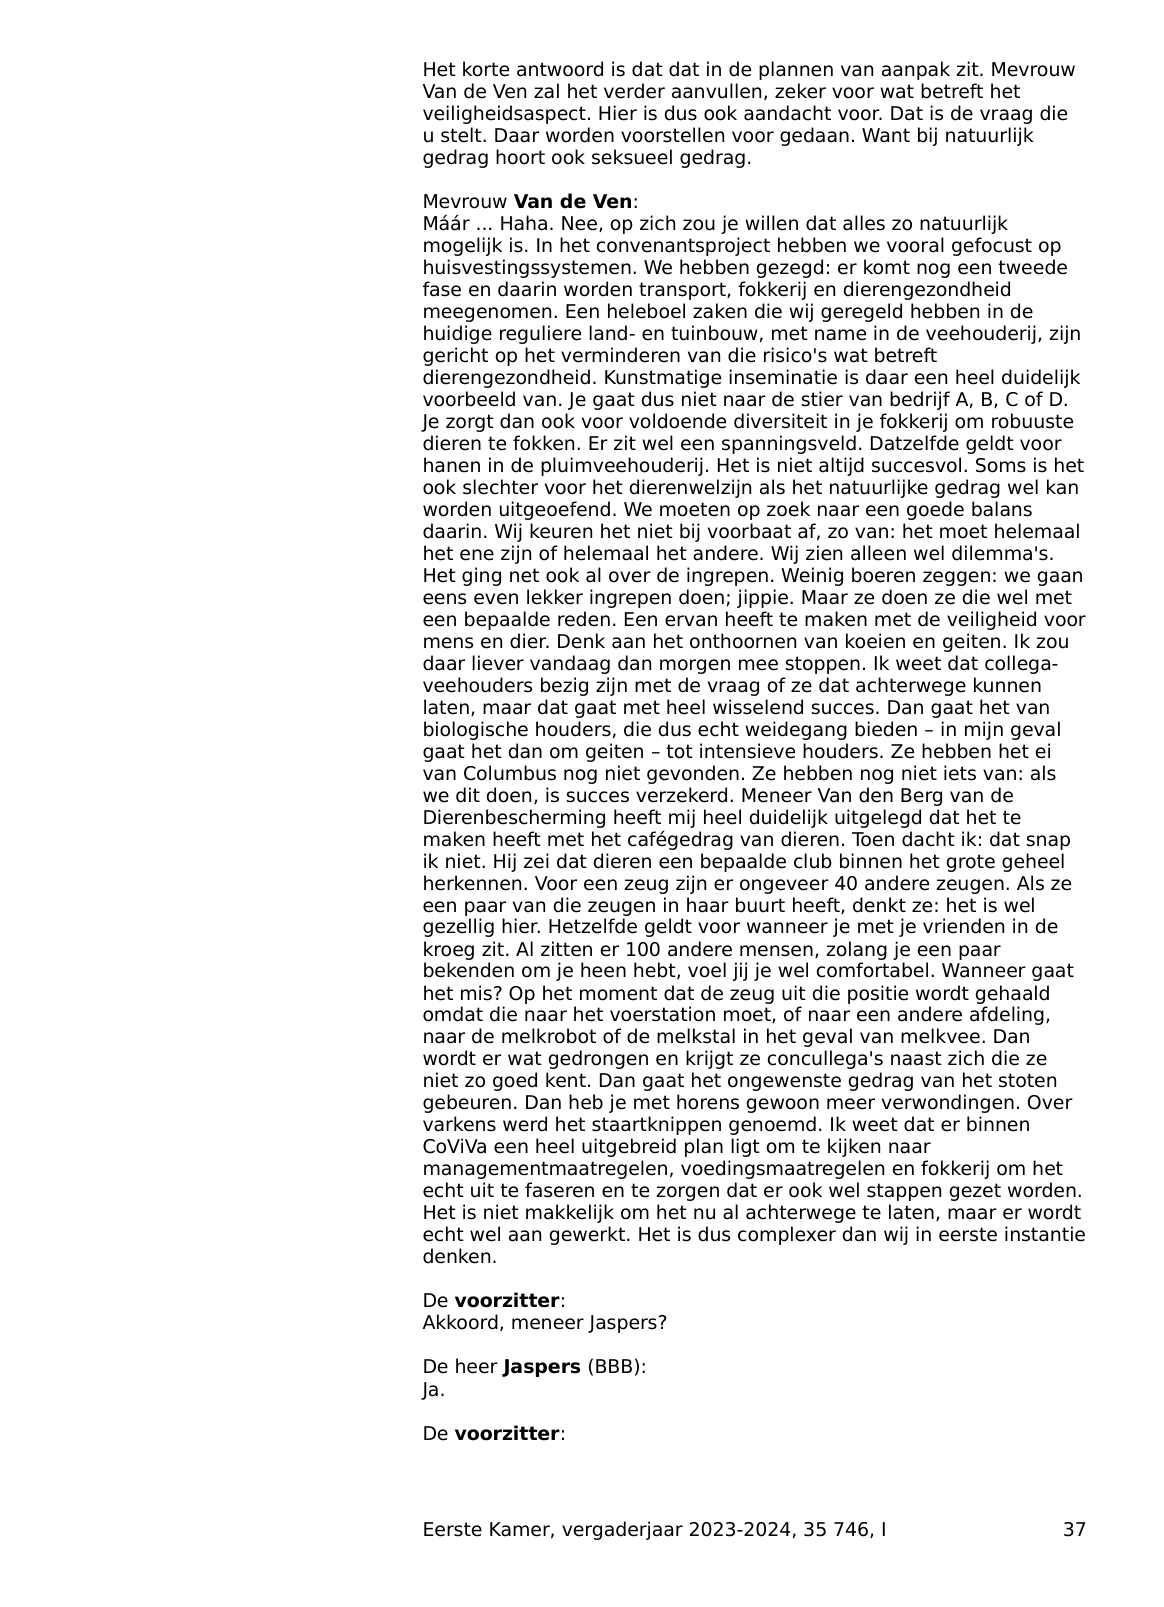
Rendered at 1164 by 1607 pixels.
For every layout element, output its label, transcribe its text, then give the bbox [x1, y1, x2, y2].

text Mevrouw Van de Ven: [422, 191, 1087, 213]
text De voorzitter: [422, 1290, 1087, 1312]
text Het ging net ook al over de ingrepen. Weinig boeren zeggen: we gaan eens even lekker ingrepen doen; jippie. Maar ze doen ze die wel met een bepaalde reden. Een ervan heeft te maken met de veiligheid voor mens en dier. Denk aan het onthoornen van koeien en geiten. Ik zou daar liever vandaag dan morgen mee stoppen. Ik weet dat collega-veehouders bezig zijn met de vraag of ze dat achterwege kunnen laten, maar dat gaat met heel wisselend succes. Dan gaat het van biologische houders, die dus echt weidegang bieden – in mijn geval gaat het dan om geiten – tot intensieve houders. Ze hebben het ei van Columbus nog niet gevonden. Ze hebben nog niet iets van: als we dit doen, is succes verzekerd. Meneer Van den Berg van de Dierenbescherming heeft mij heel duidelijk uitgelegd dat het te maken heeft met het cafégedrag van dieren. Toen dacht ik: dat snap ik niet. Hij zei dat dieren een bepaalde club binnen het grote geheel herkennen. Voor een zeug zijn er ongeveer 40 andere zeugen. Als ze een paar van die zeugen in haar buurt heeft, denkt ze: het is wel gezellig hier. Hetzelfde geldt voor wanneer je met je vrienden in de kroeg zit. Al zitten er 100 andere mensen, zolang je een paar bekenden om je heen hebt, voel jij je wel comfortabel. Wanneer gaat het mis? Op het moment dat de zeug uit die positie wordt gehaald omdat die naar het voerstation moet, of naar een andere afdeling, naar de melkrobot of de melkstal in het geval van melkvee. Dan wordt er wat gedrongen en krijgt ze concullega's naast zich die ze niet zo goed kent. Dan gaat het ongewenste gedrag van het stoten gebeuren. Dan heb je met horens gewoon meer verwondingen. Over varkens werd het staartknippen genoemd. Ik weet dat er binnen CoViVa een heel uitgebreid plan ligt om te kijken naar managementmaatregelen, voedingsmaatregelen en fokkerij om het echt uit te faseren en te zorgen dat er ook wel stappen gezet worden. Het is niet makkelijk om het nu al achterwege te laten, maar er wordt echt wel aan gewerkt. Het is dus complexer dan wij in eerste instantie denken. [422, 565, 1087, 1268]
text De voorzitter: [422, 1423, 1087, 1444]
text De heer Jaspers (BBB): [422, 1356, 1087, 1378]
text Ja. [422, 1378, 1087, 1400]
text Akkoord, meneer Jaspers? [422, 1312, 1087, 1334]
text Het korte antwoord is dat dat in de plannen van aanpak zit. Mevrouw Van de Ven zal het verder aanvullen, zeker voor wat betreft het veiligheidsaspect. Hier is dus ook aandacht voor. Dat is de vraag die u stelt. Daar worden voorstellen voor gedaan. Want bij natuurlijk gedrag hoort ook seksueel gedrag. [422, 59, 1087, 169]
text Máár ... Haha. Nee, op zich zou je willen dat alles zo natuurlijk mogelijk is. In het convenantsproject hebben we vooral gefocust op huisvestingssystemen. We hebben gezegd: er komt nog een tweede fase en daarin worden transport, fokkerij en dierengezondheid meegenomen. Een heleboel zaken die wij geregeld hebben in de huidige reguliere land- en tuinbouw, met name in de veehouderij, zijn gericht op het verminderen van die risico's wat betreft dierengezondheid. Kunstmatige inseminatie is daar een heel duidelijk voorbeeld van. Je gaat dus niet naar de stier van bedrijf A, B, C of D. Je zorgt dan ook voor voldoende diversiteit in je fokkerij om robuuste dieren te fokken. Er zit wel een spanningsveld. Datzelfde geldt voor hanen in de pluimveehouderij. Het is niet altijd succesvol. Soms is het ook slechter voor het dierenwelzijn als het natuurlijke gedrag wel kan worden uitgeoefend. We moeten op zoek naar een goede balans daarin. Wij keuren het niet bij voorbaat af, zo van: het moet helemaal het ene zijn of helemaal het andere. Wij zien alleen wel dilemma's. [422, 213, 1087, 565]
